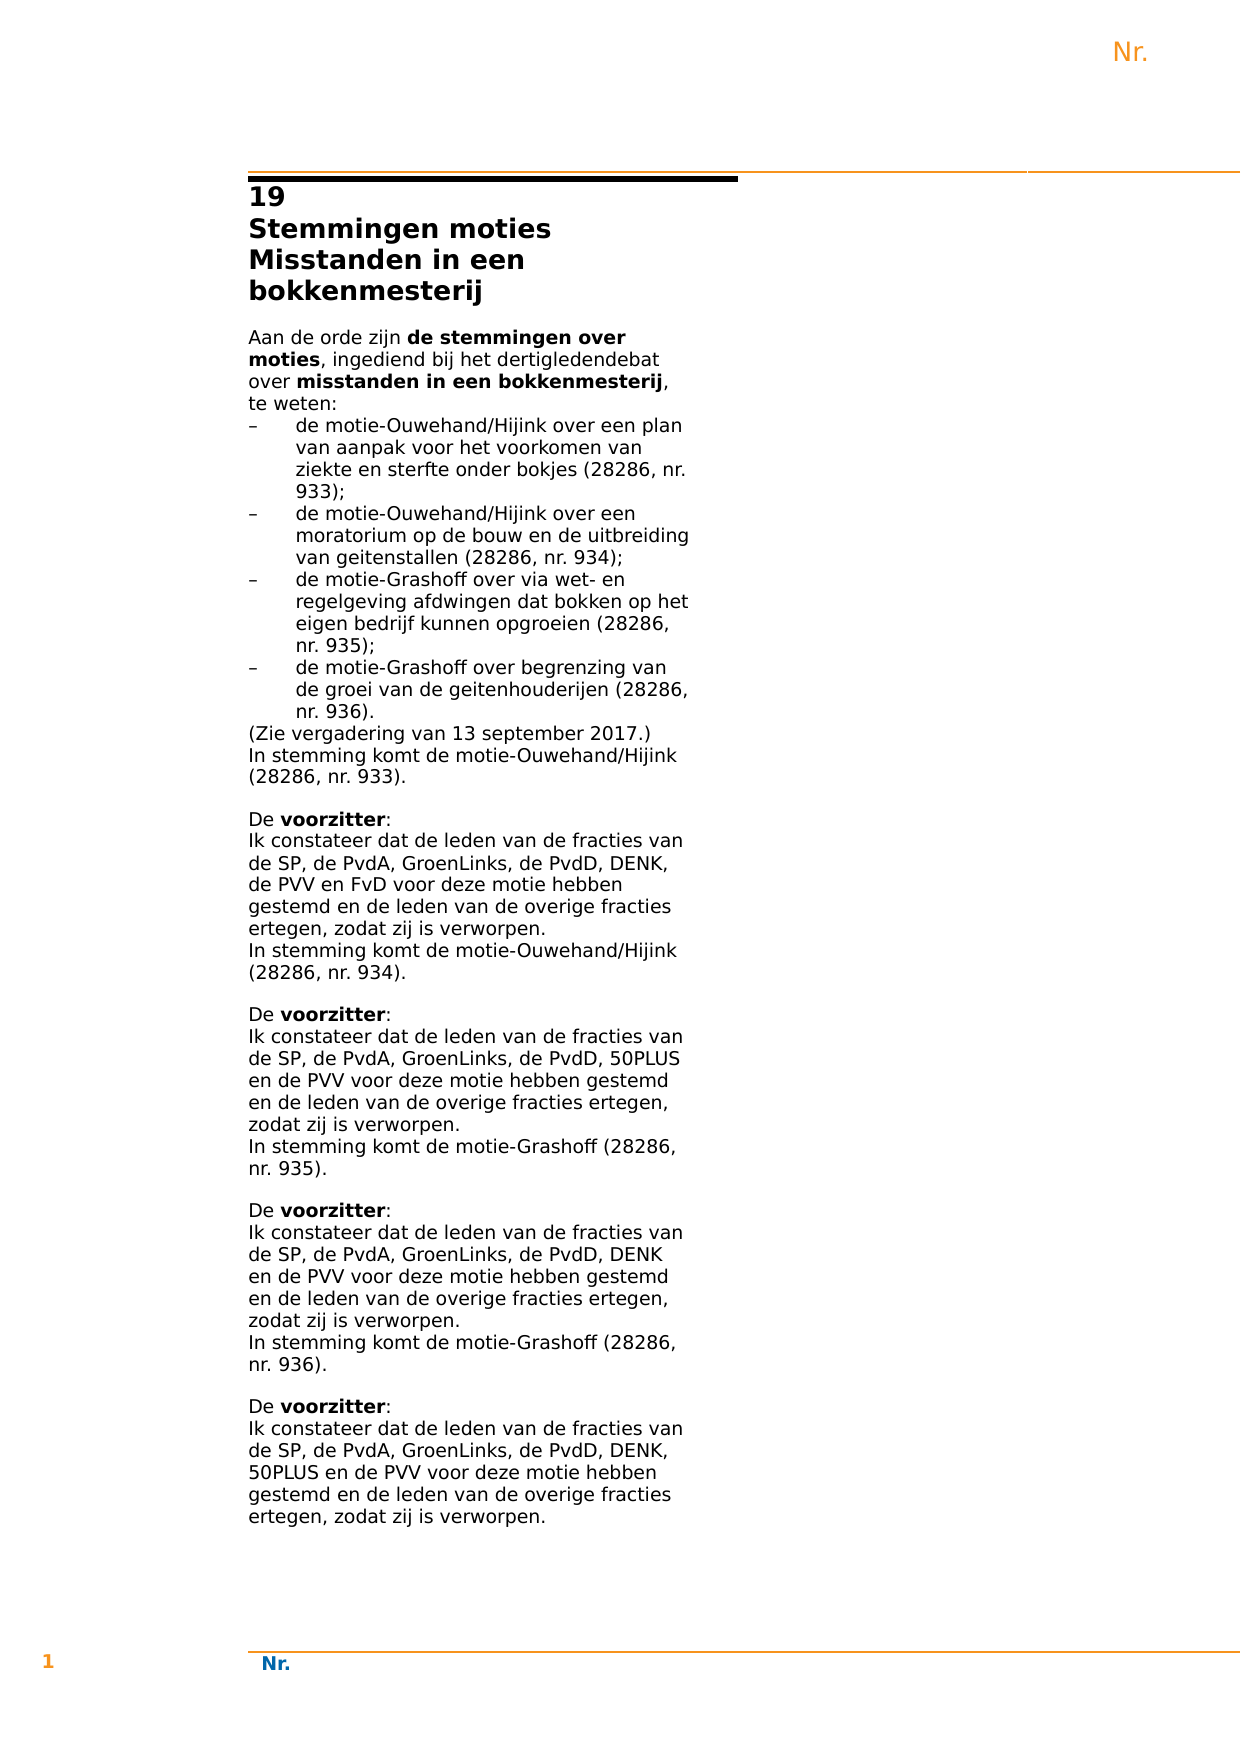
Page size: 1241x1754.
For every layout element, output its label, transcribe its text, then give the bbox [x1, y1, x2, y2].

list de motie-Grashoff over begrenzing van de groei van de geitenhouderijen (28286, nr. 936). [248, 657, 691, 722]
text Ik constateer dat de leden van de fracties van de SP, de PvdA, GroenLinks, de PvdD, DENK, 50PLUS en de PVV voor deze motie hebben gestemd en de leden van de overige fracties ertegen, zodat zij is verworpen. [248, 1418, 691, 1528]
text De voorzitter: [248, 1200, 691, 1222]
text te weten: [248, 393, 691, 415]
text In stemming komt de motie-Ouwehand/Hijink (28286, nr. 934). [248, 940, 691, 984]
text Ik constateer dat de leden van de fracties van de SP, de PvdA, GroenLinks, de PvdD, 50PLUS en de PVV voor deze motie hebben gestemd en de leden van de overige fracties ertegen, zodat zij is verworpen. [248, 1026, 691, 1136]
text De voorzitter: [248, 1396, 691, 1418]
text De voorzitter: [248, 1004, 691, 1026]
list de motie-Grashoff over via wet- en regelgeving afdwingen dat bokken op het eigen bedrijf kunnen opgroeien (28286, nr. 935); [248, 569, 691, 657]
text Ik constateer dat de leden van de fracties van de SP, de PvdA, GroenLinks, de PvdD, DENK en de PVV voor deze motie hebben gestemd en de leden van de overige fracties ertegen, zodat zij is verworpen. [248, 1222, 691, 1332]
text (Zie vergadering van 13 september 2017.) [248, 722, 691, 744]
text In stemming komt de motie-Ouwehand/Hijink (28286, nr. 933). [248, 744, 691, 788]
list de motie-Ouwehand/Hijink over een moratorium op de bouw en de uitbreiding van geitenstallen (28286, nr. 934); [248, 503, 691, 569]
text In stemming komt de motie-Grashoff (28286, nr. 935). [248, 1136, 691, 1180]
text De voorzitter: [248, 808, 691, 830]
text Aan de orde zijn de stemmingen over moties, ingediend bij het dertigledendebat over misstanden in een bokkenmesterij, [248, 327, 691, 393]
text Ik constateer dat de leden van de fracties van de SP, de PvdA, GroenLinks, de PvdD, DENK, de PVV en FvD voor deze motie hebben gestemd en de leden van de overige fracties ertegen, zodat zij is verworpen. [248, 830, 691, 940]
text In stemming komt de motie-Grashoff (28286, nr. 936). [248, 1332, 691, 1376]
title 19 Stemmingen moties Misstanden in een bokkenmesterij [248, 182, 691, 307]
list de motie-Ouwehand/Hijink over een plan van aanpak voor het voorkomen van ziekte en sterfte onder bokjes (28286, nr. 933); [248, 415, 691, 503]
